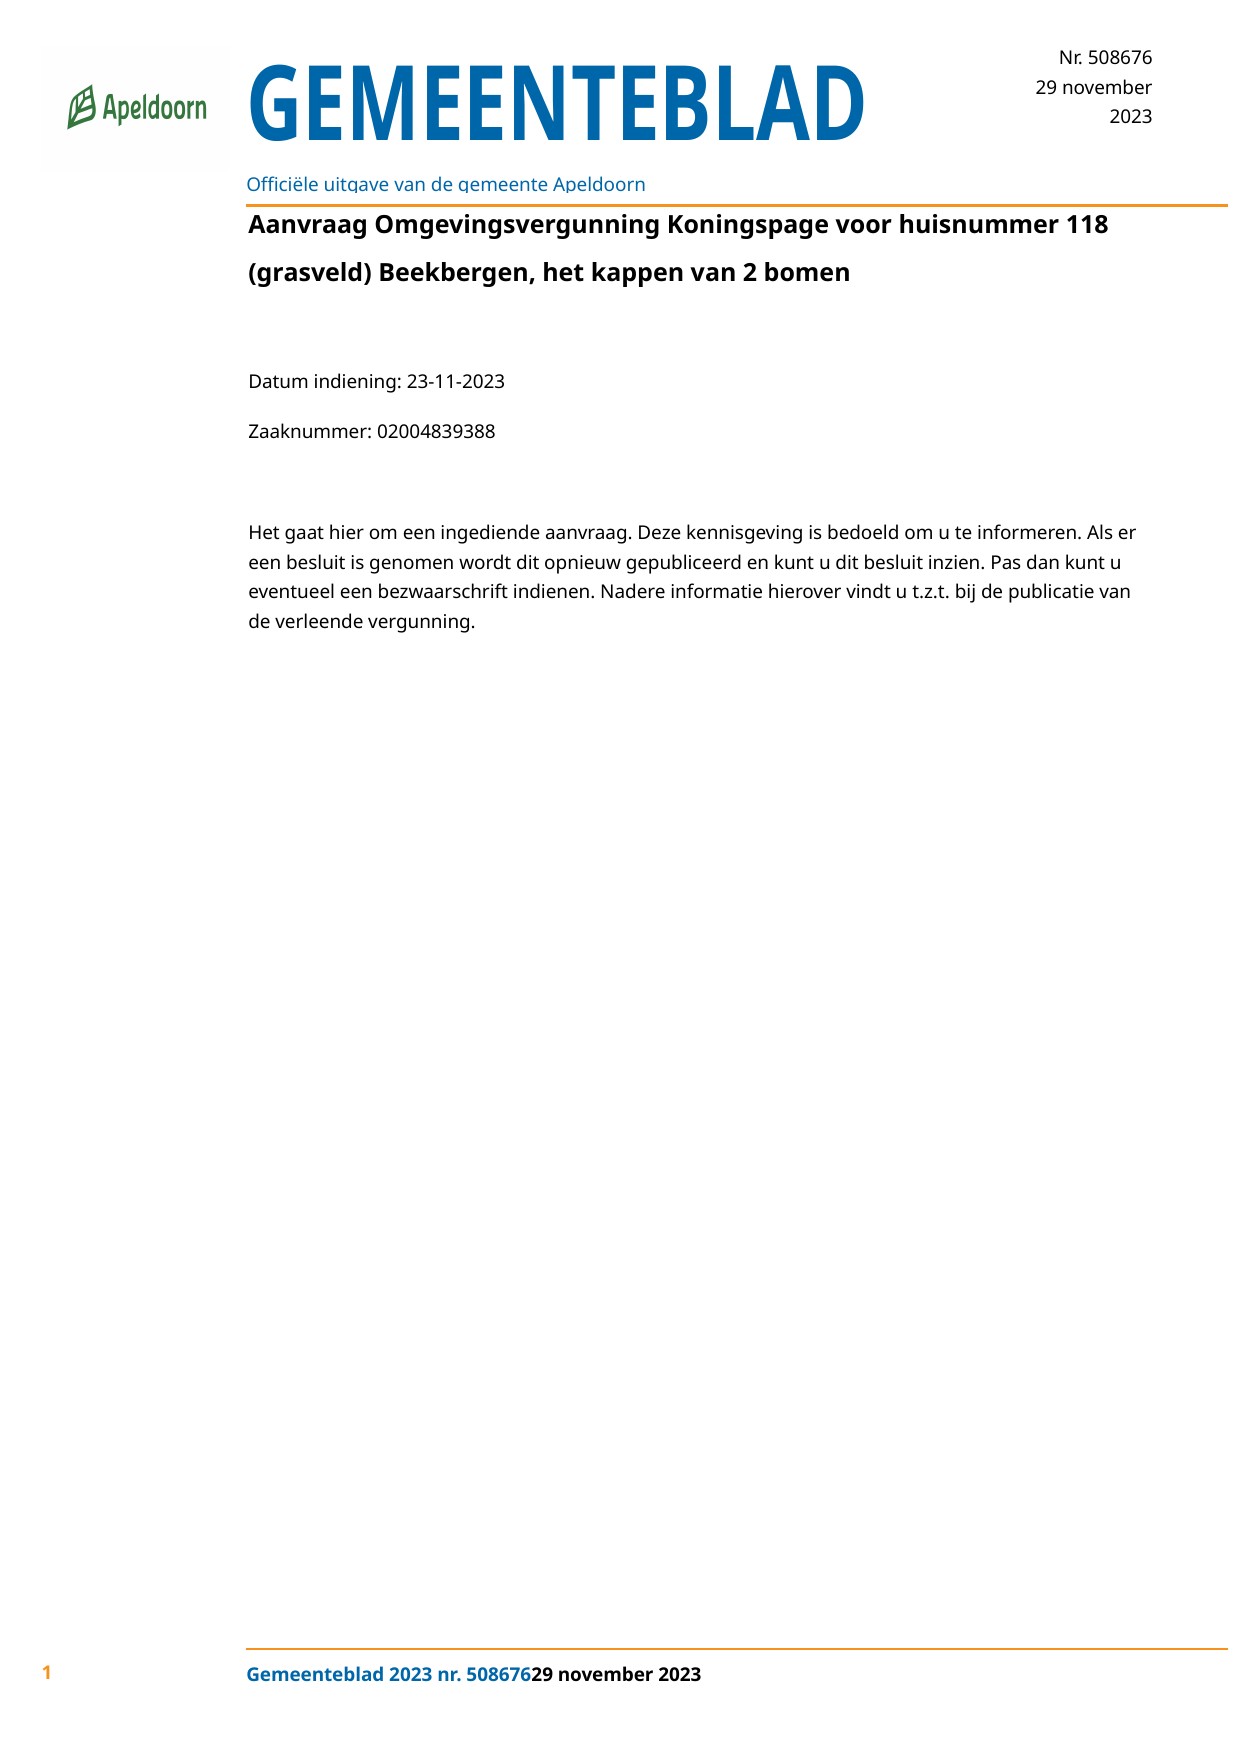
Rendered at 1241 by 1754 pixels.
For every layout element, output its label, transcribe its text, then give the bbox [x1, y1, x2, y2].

text Datum indiening: 23-11-2023 [248, 368, 1152, 394]
text Aanvraag Omgevingsvergunning Koningspage voor huisnummer 118 (grasveld) Beekbergen, het kappen van 2 bomen [248, 207, 1152, 288]
text Het gaat hier om een ingediende aanvraag. Deze kennisgeving is bedoeld om u te informeren. Als er een besluit is genomen wordt dit opnieuw gepubliceerd en kunt u dit besluit inzien. Pas dan kunt u eventueel een bezwaarschrift indienen. Nadere informatie hierover vindt u t.z.t. bij de publicatie van de verleende vergunning. [248, 519, 1152, 634]
picture [41, 47, 231, 172]
text Zaaknummer: 02004839388 [248, 419, 1152, 444]
